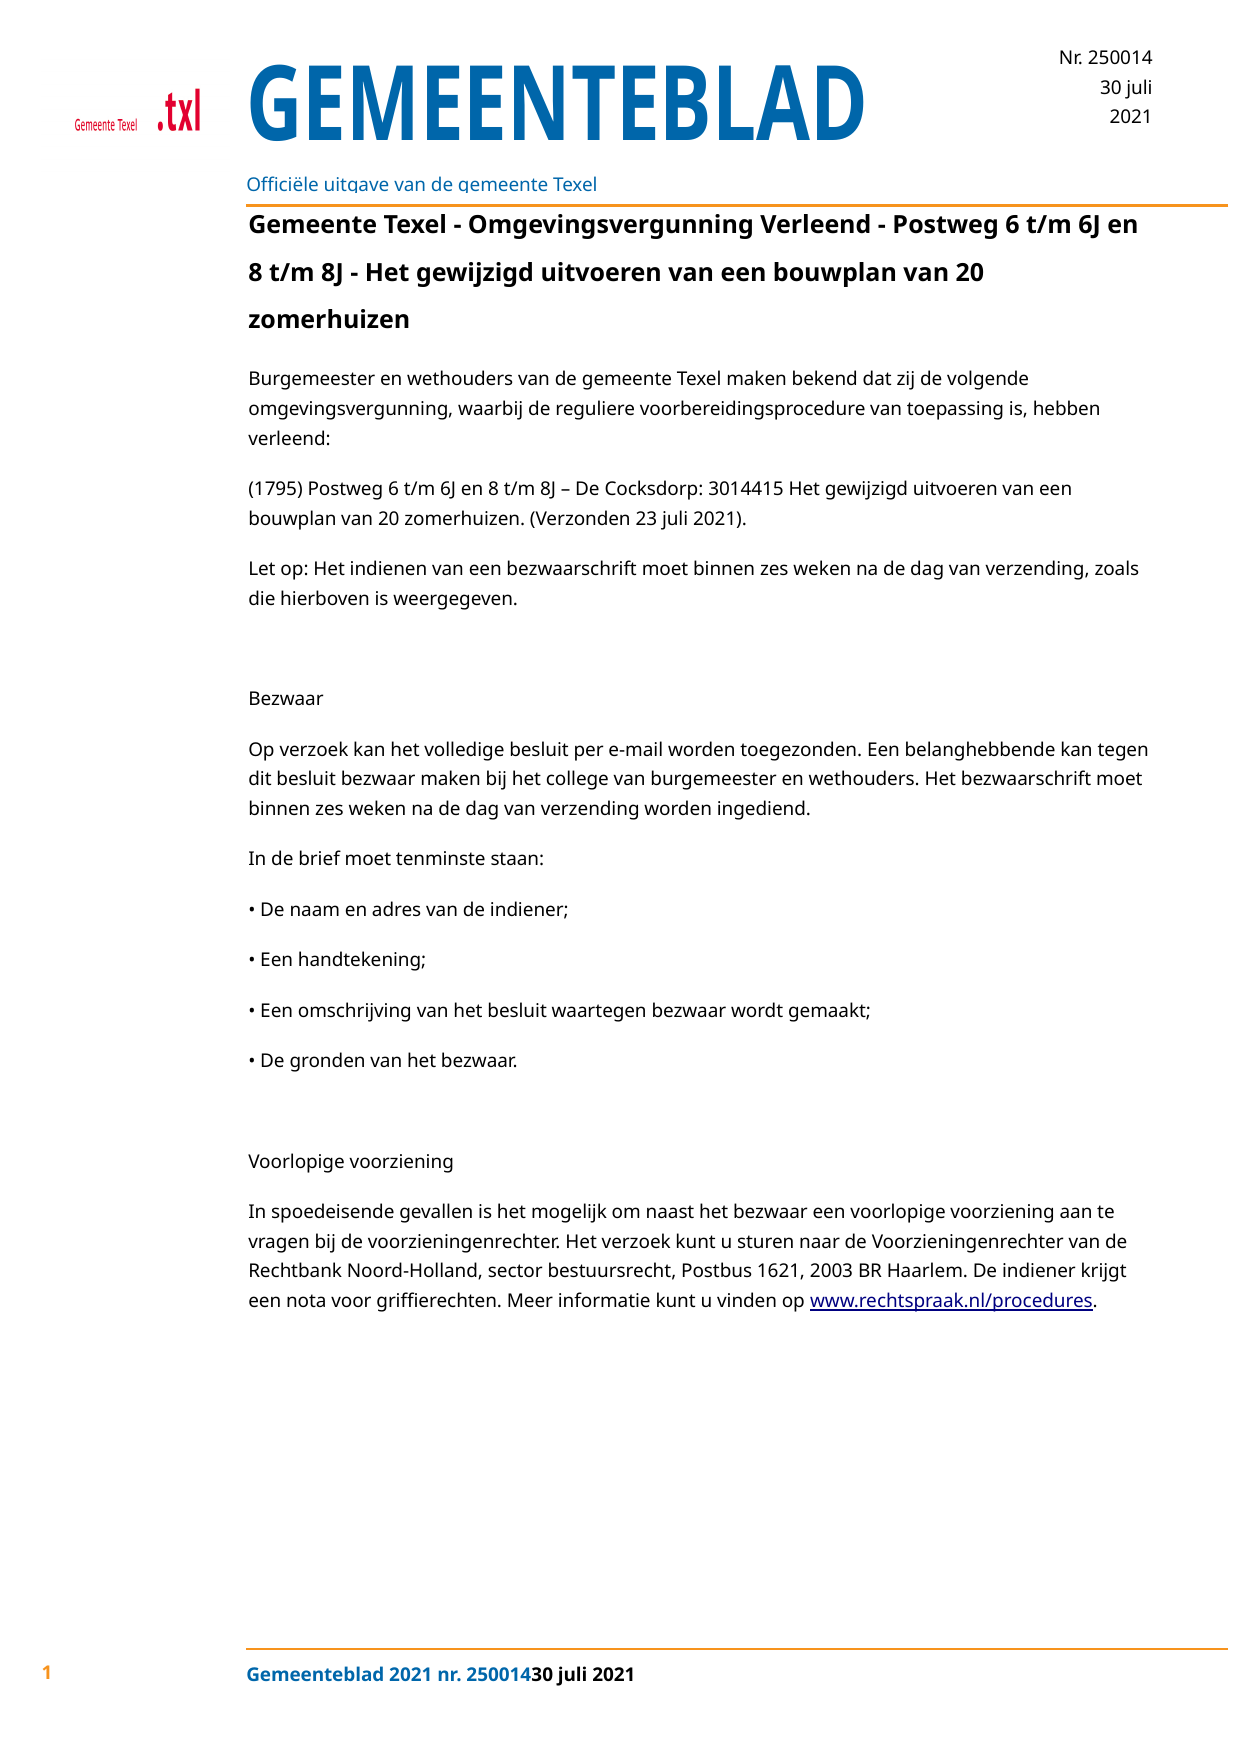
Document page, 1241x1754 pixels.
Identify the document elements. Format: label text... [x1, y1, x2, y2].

text In spoedeisende gevallen is het mogelijk om naast het bezwaar een voorlopige voorziening aan te vragen bij de voorzieningenrechter. Het verzoek kunt u sturen naar de Voorzieningenrechter van de Rechtbank Noord-Holland, sector bestuursrecht, Postbus 1621, 2003 BR Haarlem. De indiener krijgt een nota voor griffierechten. Meer informatie kunt u vinden op www.rechtspraak.nl/procedures. [248, 1198, 1152, 1313]
text • De gronden van het bezwaar. [248, 1047, 1152, 1073]
text Let op: Het indienen van een bezwaarschrift moet binnen zes weken na de dag van verzending, zoals die hierboven is weergegeven. [248, 555, 1152, 610]
text • Een omschrijving van het besluit waartegen bezwaar wordt gemaakt; [248, 997, 1152, 1022]
text In de brief moet tenminste staan: [248, 846, 1152, 871]
text Op verzoek kan het volledige besluit per e-mail worden toegezonden. Een belanghebbende kan tegen dit besluit bezwaar maken bij het college van burgemeester en wethouders. Het bezwaarschrift moet binnen zes weken na de dag van verzending worden ingediend. [248, 736, 1152, 821]
text Gemeente Texel - Omgevingsvergunning Verleend - Postweg 6 t/m 6J en 8 t/m 8J - Het gewijzigd uitvoeren van een bouwplan van 20 zomerhuizen [248, 207, 1152, 336]
text (1795) Postweg 6 t/m 6J en 8 t/m 8J – De Cocksdorp: 3014415 Het gewijzigd uitvoeren van een bouwplan van 20 zomerhuizen. (Verzonden 23 juli 2021). [248, 475, 1152, 530]
picture [41, 47, 231, 172]
text Burgemeester en wethouders van de gemeente Texel maken bekend dat zij de volgende omgevingsvergunning, waarbij de reguliere voorbereidingsprocedure van toepassing is, hebben verleend: [248, 366, 1152, 450]
text Voorlopige voorziening [248, 1148, 1152, 1174]
text • De naam en adres van de indiener; [248, 896, 1152, 922]
text Bezwaar [248, 686, 1152, 711]
text • Een handtekening; [248, 946, 1152, 972]
